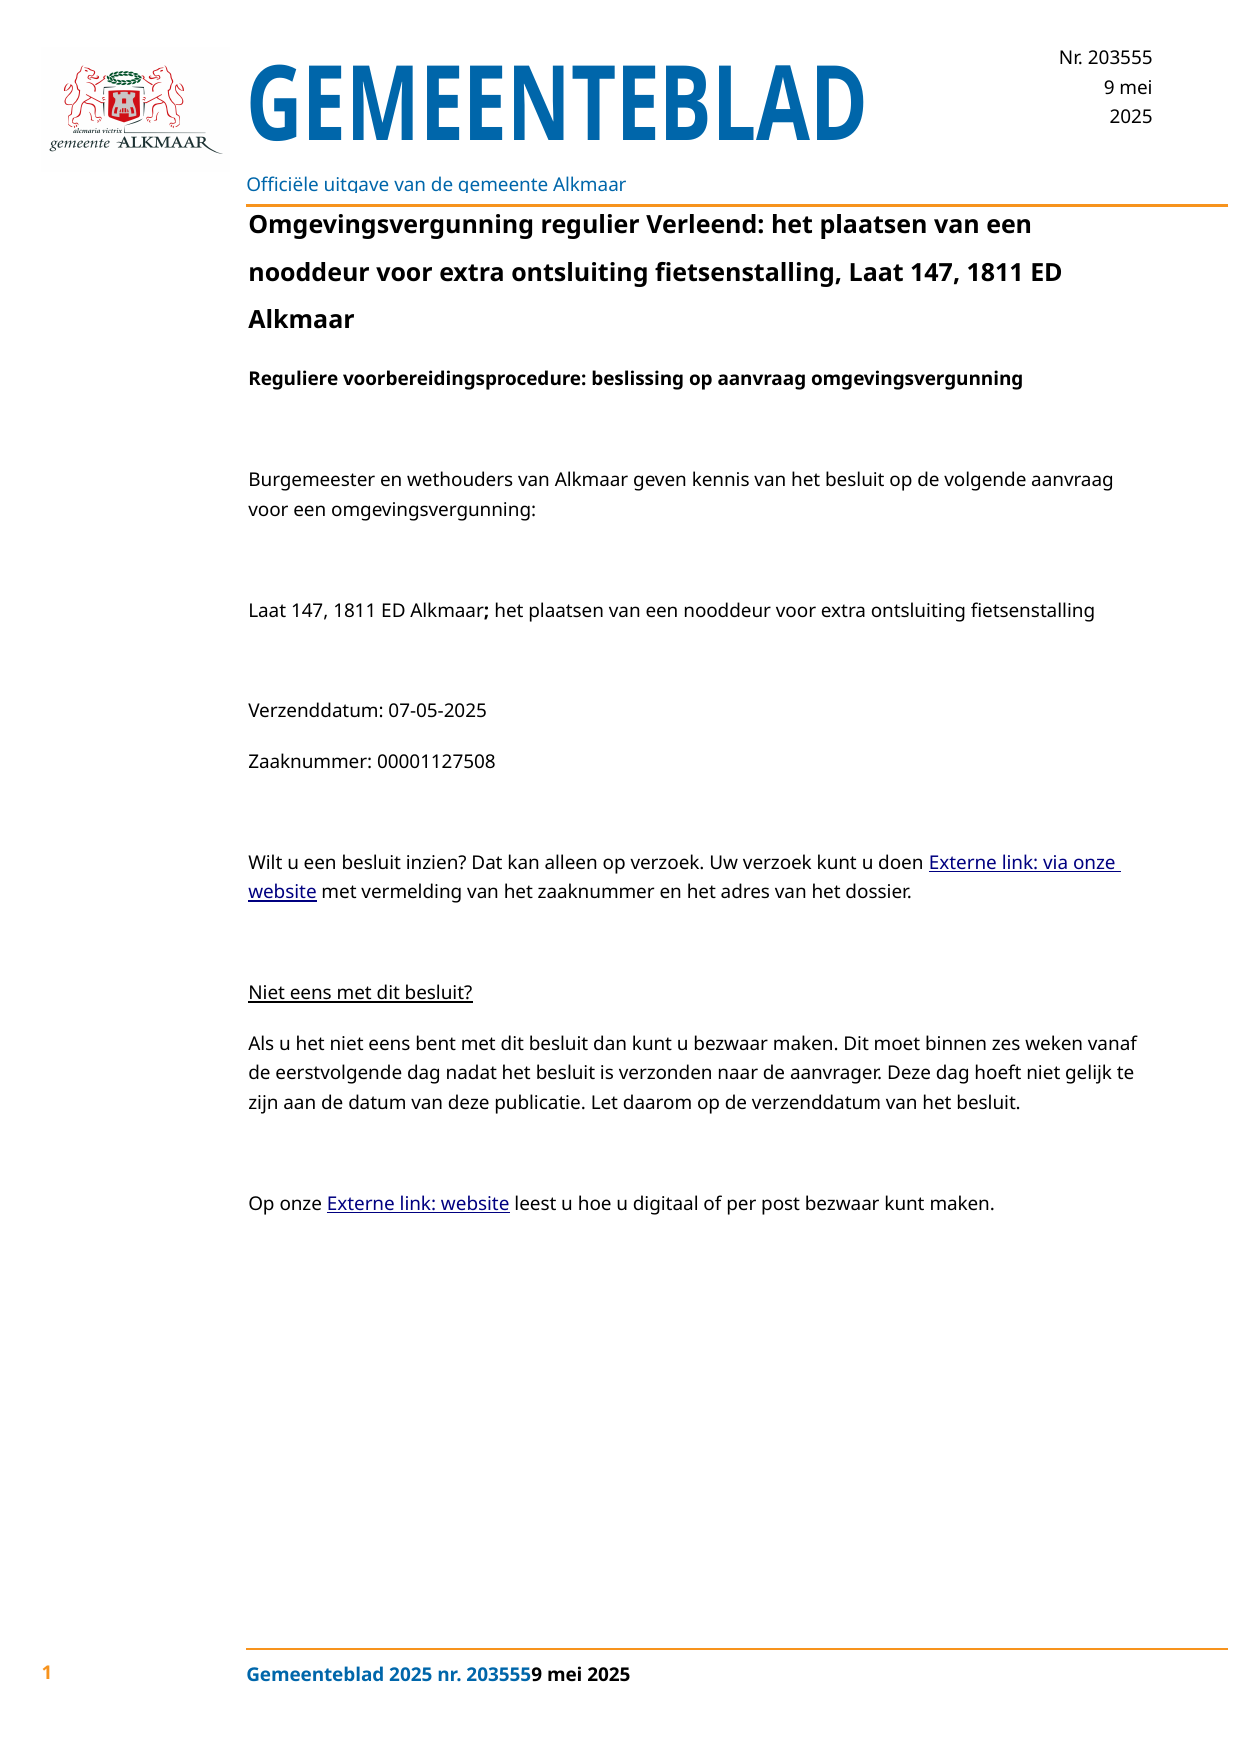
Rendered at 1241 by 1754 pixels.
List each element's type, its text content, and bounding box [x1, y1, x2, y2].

text Wilt u een besluit inzien? Dat kan alleen op verzoek. Uw verzoek kunt u doen Externe link: via onze website met vermelding van het zaaknummer en het adres van het dossier. [248, 849, 1152, 904]
text Verzenddatum: 07-05-2025 [248, 698, 1152, 723]
text Reguliere voorbereidingsprocedure: beslissing op aanvraag omgevingsvergunning [248, 366, 1152, 391]
text Zaaknummer: 00001127508 [248, 748, 1152, 774]
text Burgemeester en wethouders van Alkmaar geven kennis van het besluit op de volgende aanvraag voor een omgevingsvergunning: [248, 466, 1152, 522]
text Omgevingsvergunning regulier Verleend: het plaatsen van een nooddeur voor extra ontsluiting fietsenstalling, Laat 147, 1811 ED Alkmaar [248, 207, 1152, 336]
picture [41, 47, 231, 172]
text Als u het niet eens bent met dit besluit dan kunt u bezwaar maken. Dit moet binnen zes weken vanaf de eerstvolgende dag nadat het besluit is verzonden naar de aanvrager. Deze dag hoeft niet gelijk te zijn aan de datum van deze publicatie. Let daarom op de verzenddatum van het besluit. [248, 1030, 1152, 1114]
text Op onze Externe link: website leest u hoe u digitaal of per post bezwaar kunt maken. [248, 1190, 1152, 1215]
text Laat 147, 1811 ED Alkmaar; het plaatsen van een nooddeur voor extra ontsluiting fietsenstalling [248, 597, 1152, 622]
text Niet eens met dit besluit? [248, 979, 1152, 1005]
